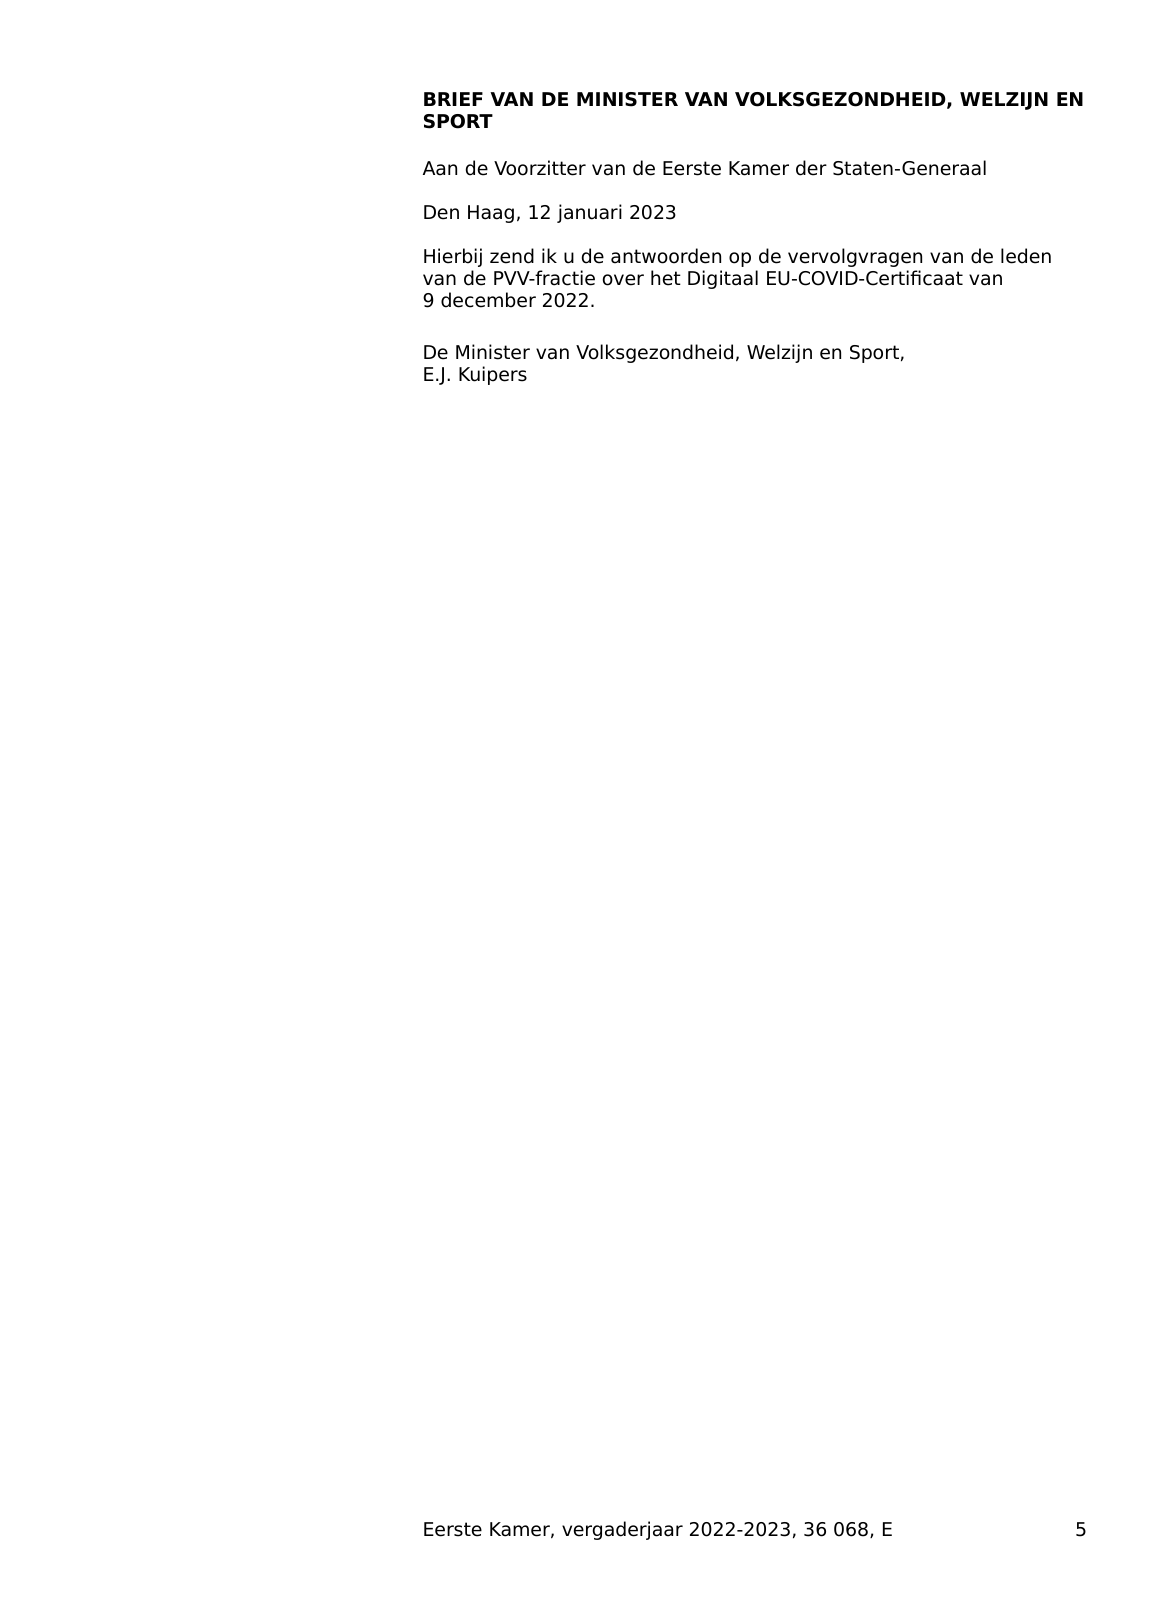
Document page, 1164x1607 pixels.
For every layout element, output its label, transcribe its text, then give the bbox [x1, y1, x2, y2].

subtitle BRIEF VAN DE MINISTER VAN VOLKSGEZONDHEID, WELZIJN EN SPORT [422, 89, 1087, 133]
text Aan de Voorzitter van de Eerste Kamer der Staten-Generaal [422, 158, 1087, 180]
text Hierbij zend ik u de antwoorden op de vervolgvragen van de leden van de PVV-fractie over het Digitaal EU-COVID-Certificaat van 9 december 2022. [422, 246, 1087, 312]
text De Minister van Volksgezondheid, Welzijn en Sport, E.J. Kuipers [422, 342, 1087, 386]
text Den Haag, 12 januari 2023 [422, 202, 1087, 224]
